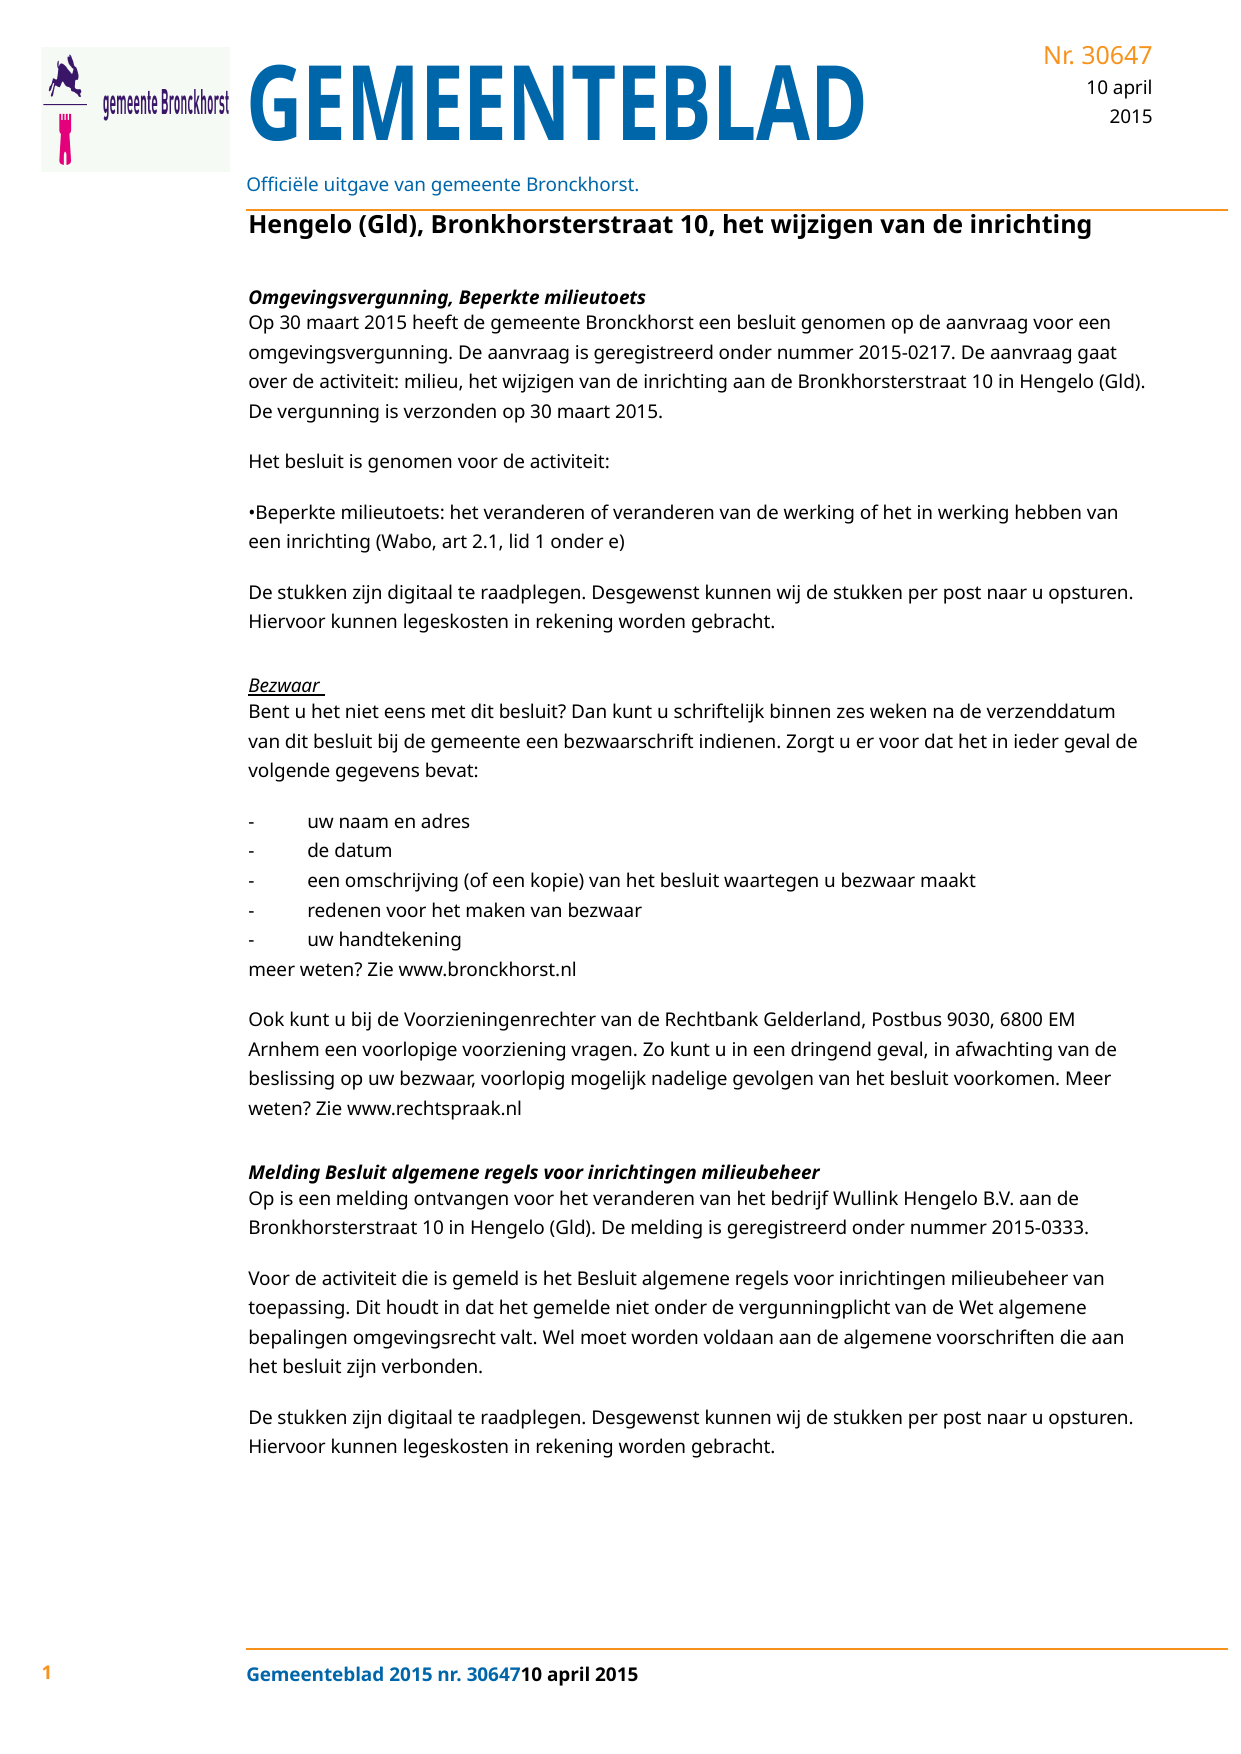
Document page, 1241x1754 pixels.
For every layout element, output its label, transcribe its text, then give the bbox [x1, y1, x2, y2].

list uw handtekening [248, 926, 1152, 952]
text Op is een melding ontvangen voor het veranderen van het bedrijf Wullink Hengelo B.V. aan de Bronkhorsterstraat 10 in Hengelo (Gld). De melding is geregistreerd onder nummer 2015-0333. [248, 1185, 1152, 1240]
text Bezwaar [248, 673, 1152, 698]
text De stukken zijn digitaal te raadplegen. Desgewenst kunnen wij de stukken per post naar u opsturen. Hiervoor kunnen legeskosten in rekening worden gebracht. [248, 1404, 1152, 1459]
list redenen voor het maken van bezwaar [248, 897, 1152, 922]
list uw naam en adres [248, 808, 1152, 834]
text De stukken zijn digitaal te raadplegen. Desgewenst kunnen wij de stukken per post naar u opsturen. Hiervoor kunnen legeskosten in rekening worden gebracht. [248, 579, 1152, 634]
text Melding Besluit algemene regels voor inrichtingen milieubeheer [248, 1159, 1152, 1185]
text Het besluit is genomen voor de activiteit: [248, 449, 1152, 474]
text Hengelo (Gld), Bronkhorsterstraat 10, het wijzigen van de inrichting [248, 211, 1152, 241]
text Op 30 maart 2015 heeft de gemeente Bronckhorst een besluit genomen op de aanvraag voor een omgevingsvergunning. De aanvraag is geregistreerd onder nummer 2015-0217. De aanvraag gaat over de activiteit: milieu, het wijzigen van de inrichting aan de Bronkhorsterstraat 10 in Hengelo (Gld). De vergunning is verzonden op 30 maart 2015. [248, 309, 1152, 424]
text Voor de activiteit die is gemeld is het Besluit algemene regels voor inrichtingen milieubeheer van toepassing. Dit houdt in dat het gemelde niet onder de vergunningplicht van de Wet algemene bepalingen omgevingsrecht valt. Wel moet worden voldaan aan de algemene voorschriften die aan het besluit zijn verbonden. [248, 1265, 1152, 1379]
text Omgevingsvergunning, Beperkte milieutoets [248, 284, 1152, 309]
text Bent u het niet eens met dit besluit? Dan kunt u schriftelijk binnen zes weken na de verzenddatum van dit besluit bij de gemeente een bezwaarschrift indienen. Zorgt u er voor dat het in ieder geval de volgende gegevens bevat: [248, 698, 1152, 783]
text meer weten? Zie www.bronckhorst.nl [248, 956, 1152, 982]
list de datum [248, 838, 1152, 863]
text •Beperkte milieutoets: het veranderen of veranderen van de werking of het in werking hebben van een inrichting (Wabo, art 2.1, lid 1 onder e) [248, 499, 1152, 554]
list een omschrijving (of een kopie) van het besluit waartegen u bezwaar maakt [248, 867, 1152, 893]
text Ook kunt u bij de Voorzieningenrechter van de Rechtbank Gelderland, Postbus 9030, 6800 EM Arnhem een voorlopige voorziening vragen. Zo kunt u in een dringend geval, in afwachting van de beslissing op uw bezwaar, voorlopig mogelijk nadelige gevolgen van het besluit voorkomen. Meer weten? Zie www.rechtspraak.nl [248, 1006, 1152, 1121]
picture [41, 47, 231, 172]
